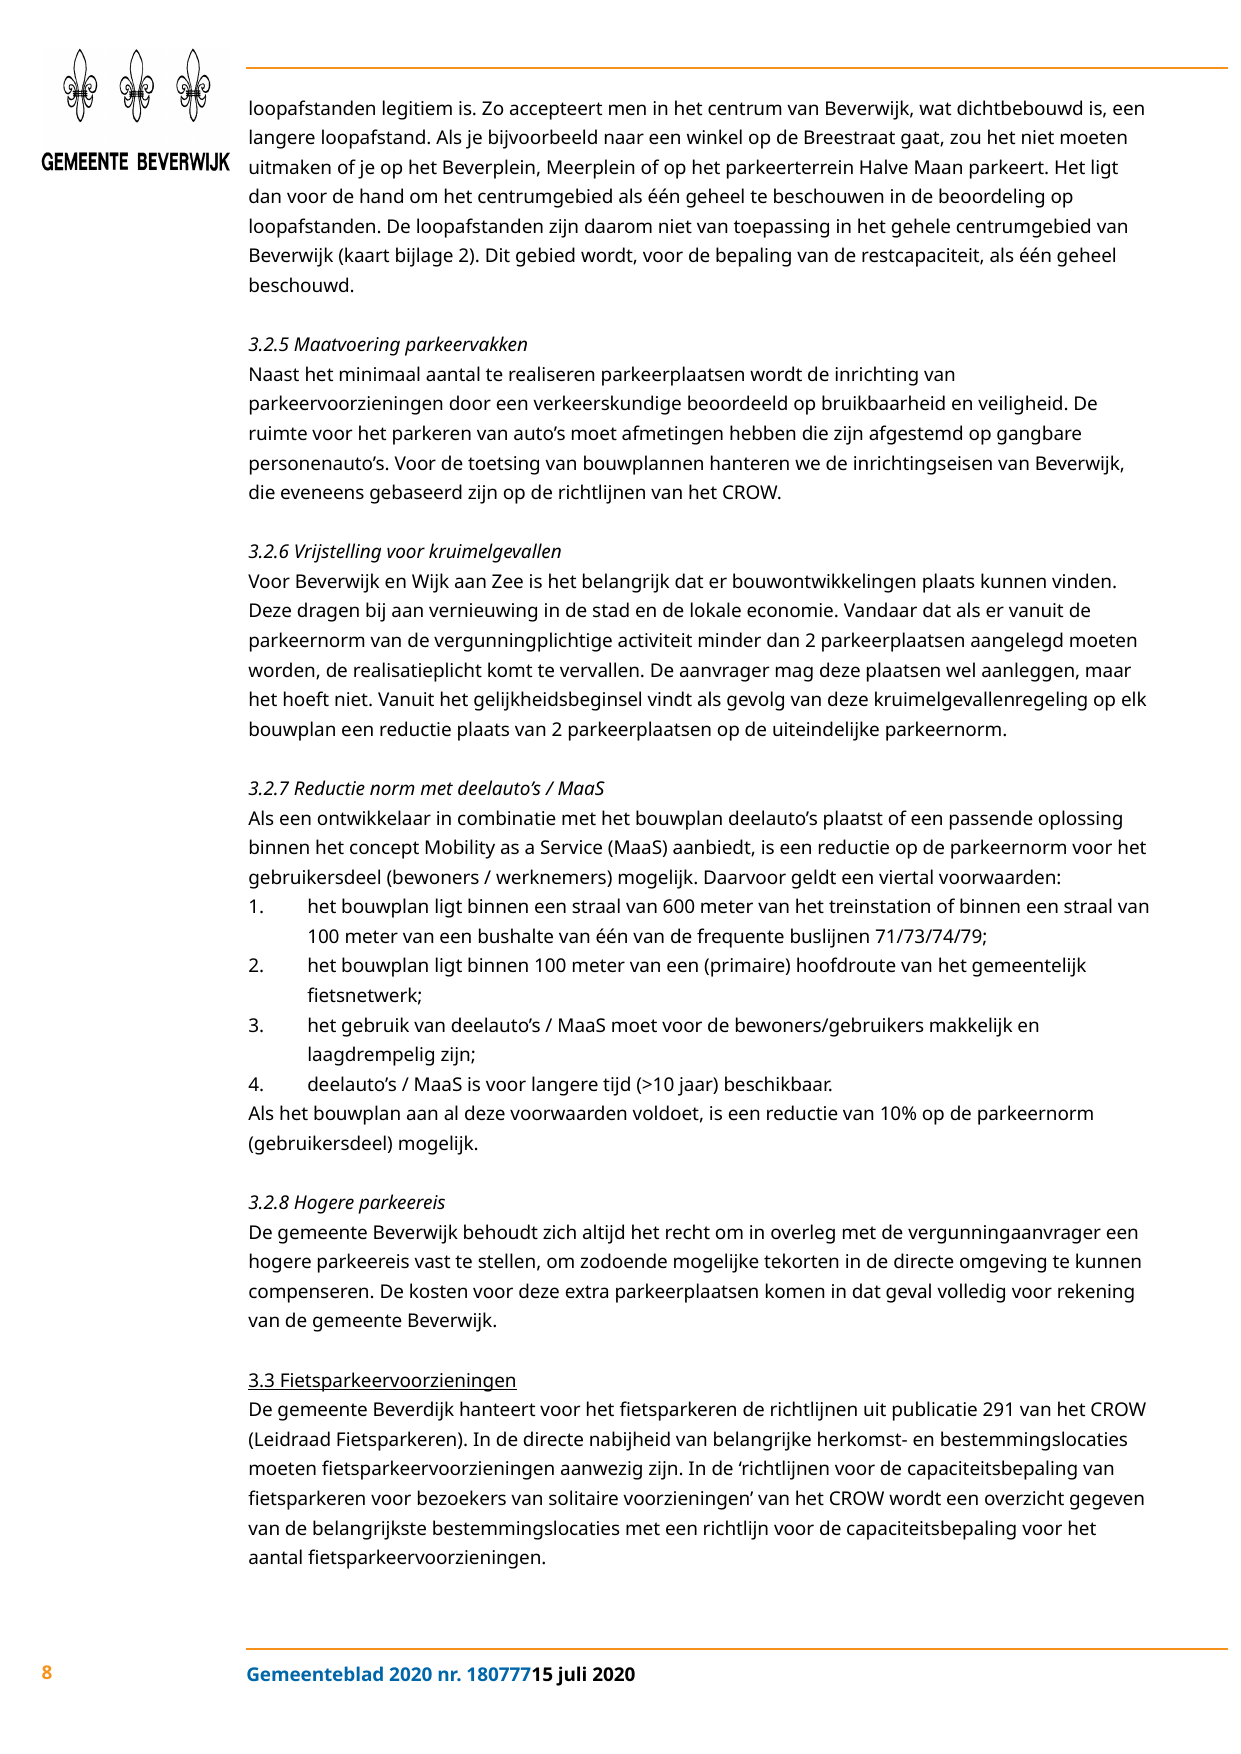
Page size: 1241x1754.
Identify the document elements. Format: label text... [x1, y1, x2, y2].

text 3.2.7 Reductie norm met deelauto’s / MaaS [248, 775, 1152, 801]
text loopafstanden legitiem is. Zo accepteert men in het centrum van Beverwijk, wat dichtbebouwd is, een langere loopafstand. Als je bijvoorbeeld naar een winkel op de Breestraat gaat, zou het niet moeten uitmaken of je op het Beverplein, Meerplein of op het parkeerterrein Halve Maan parkeert. Het ligt dan voor de hand om het centrumgebied als één geheel te beschouwen in de beoordeling op loopafstanden. De loopafstanden zijn daarom niet van toepassing in het gehele centrumgebied van Beverwijk (kaart bijlage 2). Dit gebied wordt, voor de bepaling van de restcapaciteit, als één geheel beschouwd. [248, 95, 1152, 298]
text 3.2.8 Hogere parkeereis [248, 1189, 1152, 1215]
text De gemeente Beverwijk behoudt zich altijd het recht om in overleg met de vergunningaanvrager een hogere parkeereis vast te stellen, om zodoende mogelijke tekorten in de directe omgeving te kunnen compenseren. De kosten voor deze extra parkeerplaatsen komen in dat geval volledig voor rekening van de gemeente Beverwijk. [248, 1219, 1152, 1333]
text Naast het minimaal aantal te realiseren parkeerplaatsen wordt de inrichting van parkeervoorzieningen door een verkeerskundige beoordeeld op bruikbaarheid en veiligheid. De ruimte voor het parkeren van auto’s moet afmetingen hebben die zijn afgestemd op gangbare personenauto’s. Voor de toetsing van bouwplannen hanteren we de inrichtingseisen van Beverwijk, die eveneens gebaseerd zijn op de richtlijnen van het CROW. [248, 361, 1152, 505]
text Als een ontwikkelaar in combinatie met het bouwplan deelauto’s plaatst of een passende oplossing binnen het concept Mobility as a Service (MaaS) aanbiedt, is een reductie op de parkeernorm voor het gebruikersdeel (bewoners / werknemers) mogelijk. Daarvoor geldt een viertal voorwaarden: [248, 805, 1152, 890]
list het gebruik van deelauto’s / MaaS moet voor de bewoners/gebruikers makkelijk en laagdrempelig zijn; [248, 1012, 1152, 1067]
text Voor Beverwijk en Wijk aan Zee is het belangrijk dat er bouwontwikkelingen plaats kunnen vinden. Deze dragen bij aan vernieuwing in de stad en de lokale economie. Vandaar dat als er vanuit de parkeernorm van de vergunningplichtige activiteit minder dan 2 parkeerplaatsen aangelegd moeten worden, de realisatieplicht komt te vervallen. De aanvrager mag deze plaatsen wel aanleggen, maar het hoeft niet. Vanuit het gelijkheidsbeginsel vindt als gevolg van deze kruimelgevallenregeling op elk bouwplan een reductie plaats van 2 parkeerplaatsen op de uiteindelijke parkeernorm. [248, 568, 1152, 742]
text Als het bouwplan aan al deze voorwaarden voldoet, is een reductie van 10% op de parkeernorm (gebruikersdeel) mogelijk. [248, 1101, 1152, 1156]
text De gemeente Beverdijk hanteert voor het fietsparkeren de richtlijnen uit publicatie 291 van het CROW (Leidraad Fietsparkeren). In de directe nabijheid van belangrijke herkomst- en bestemmingslocaties moeten fietsparkeervoorzieningen aanwezig zijn. In de ‘richtlijnen voor de capaciteitsbepaling van fietsparkeren voor bezoekers van solitaire voorzieningen’ van het CROW wordt een overzicht gegeven van de belangrijkste bestemmingslocaties met een richtlijn voor de capaciteitsbepaling voor het aantal fietsparkeervoorzieningen. [248, 1396, 1152, 1570]
text 3.2.6 Vrijstelling voor kruimelgevallen [248, 538, 1152, 564]
text 3.3 Fietsparkeervoorzieningen [248, 1367, 1152, 1393]
text 3.2.5 Maatvoering parkeervakken [248, 331, 1152, 357]
list deelauto’s / MaaS is voor langere tijd (>10 jaar) beschikbaar. [248, 1071, 1152, 1097]
list het bouwplan ligt binnen 100 meter van een (primaire) hoofdroute van het gemeentelijk fietsnetwerk; [248, 953, 1152, 1008]
list het bouwplan ligt binnen een straal van 600 meter van het treinstation of binnen een straal van 100 meter van een bushalte van één van de frequente buslijnen 71/73/74/79; [248, 893, 1152, 949]
picture [41, 47, 231, 172]
